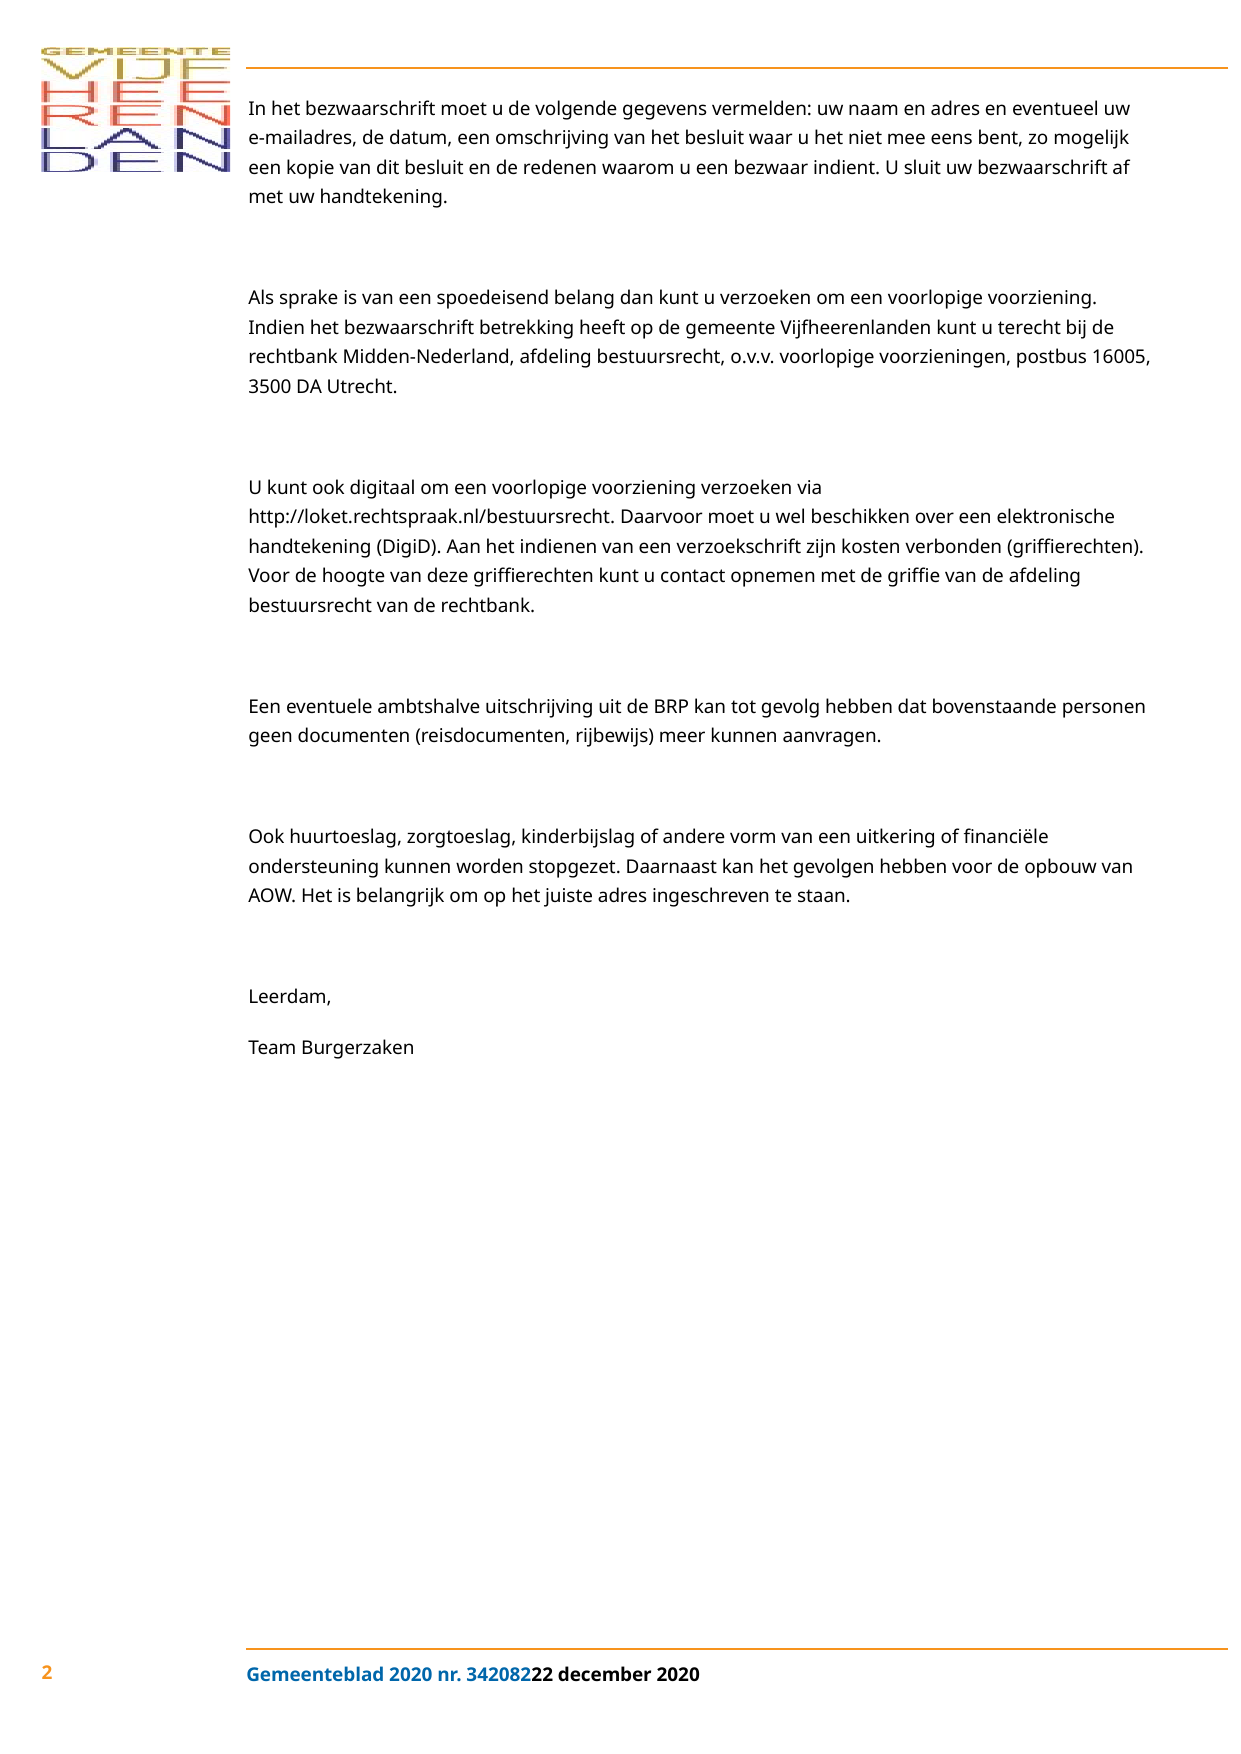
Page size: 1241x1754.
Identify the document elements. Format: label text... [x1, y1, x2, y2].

text In het bezwaarschrift moet u de volgende gegevens vermelden: uw naam en adres en eventueel uw e-mailadres, de datum, een omschrijving van het besluit waar u het niet mee eens bent, zo mogelijk een kopie van dit besluit en de redenen waarom u een bezwaar indient. U sluit uw bezwaarschrift af met uw handtekening. [248, 95, 1152, 209]
text Team Burgerzaken [248, 1034, 1152, 1060]
text U kunt ook digitaal om een voorlopige voorziening verzoeken via http://loket.rechtspraak.nl/bestuursrecht. Daarvoor moet u wel beschikken over een elektronische handtekening (DigiD). Aan het indienen van een verzoekschrift zijn kosten verbonden (griffierechten). Voor de hoogte van deze griffierechten kunt u contact opnemen met de griffie van de afdeling bestuursrecht van de rechtbank. [248, 474, 1152, 618]
text Als sprake is van een spoedeisend belang dan kunt u verzoeken om een voorlopige voorziening. Indien het bezwaarschrift betrekking heeft op de gemeente Vijfheerenlanden kunt u terecht bij de rechtbank Midden-Nederland, afdeling bestuursrecht, o.v.v. voorlopige voorzieningen, postbus 16005, 3500 DA Utrecht. [248, 284, 1152, 399]
text Ook huurtoeslag, zorgtoeslag, kinderbijslag of andere vorm van een uitkering of financiële ondersteuning kunnen worden stopgezet. Daarnaast kan het gevolgen hebben voor de opbouw van AOW. Het is belangrijk om op het juiste adres ingeschreven te staan. [248, 823, 1152, 908]
text Leerdam, [248, 983, 1152, 1009]
picture [41, 47, 231, 172]
text Een eventuele ambtshalve uitschrijving uit de BRP kan tot gevolg hebben dat bovenstaande personen geen documenten (reisdocumenten, rijbewijs) meer kunnen aanvragen. [248, 693, 1152, 748]
